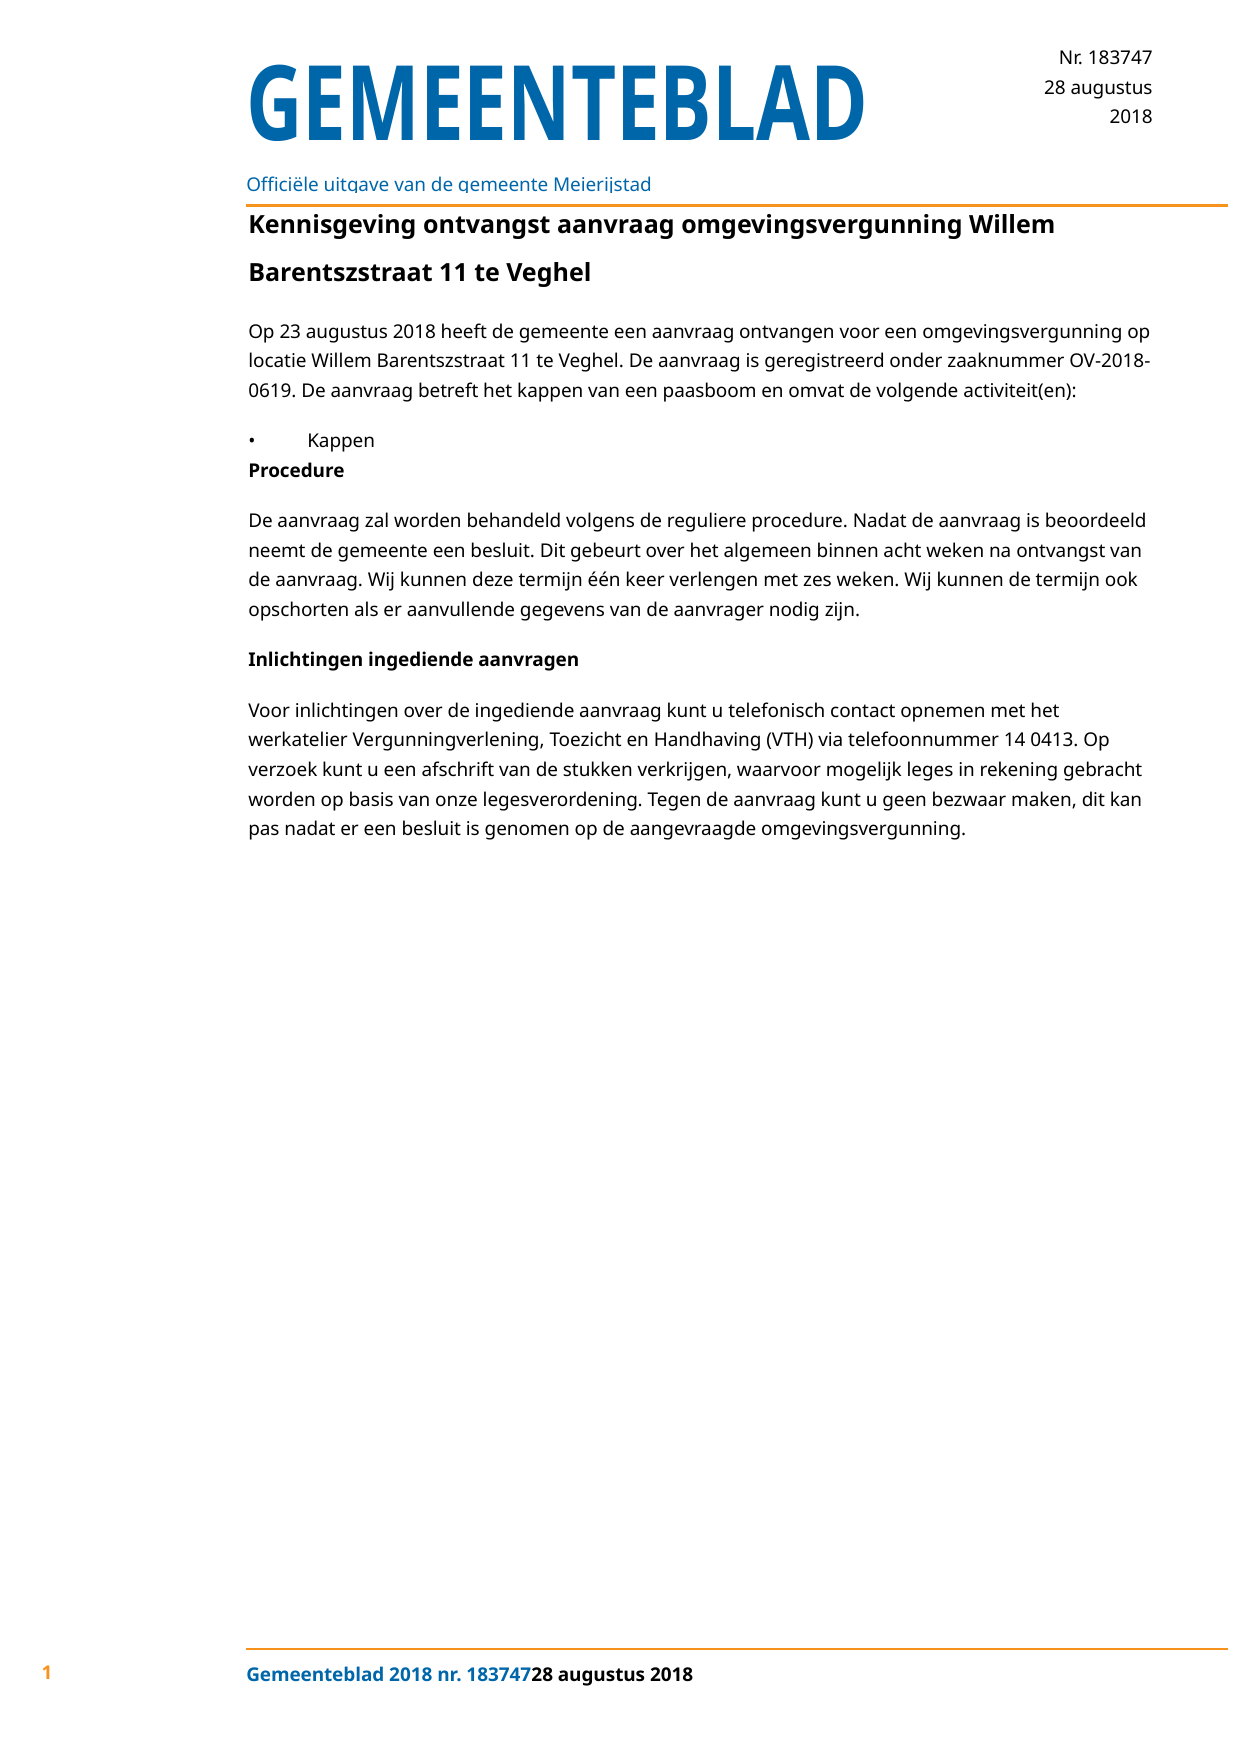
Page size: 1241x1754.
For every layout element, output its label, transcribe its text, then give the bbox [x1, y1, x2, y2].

text Voor inlichtingen over de ingediende aanvraag kunt u telefonisch contact opnemen met het werkatelier Vergunningverlening, Toezicht en Handhaving (VTH) via telefoonnummer 14 0413. Op verzoek kunt u een afschrift van de stukken verkrijgen, waarvoor mogelijk leges in rekening gebracht worden op basis van onze legesverordening. Tegen de aanvraag kunt u geen bezwaar maken, dit kan pas nadat er een besluit is genomen op de aangevraagde omgevingsvergunning. [248, 697, 1152, 841]
text Procedure [248, 457, 1152, 483]
text Kennisgeving ontvangst aanvraag omgevingsvergunning Willem Barentszstraat 11 te Veghel [248, 207, 1152, 288]
picture [41, 47, 231, 172]
text De aanvraag zal worden behandeld volgens de reguliere procedure. Nadat de aanvraag is beoordeeld neemt de gemeente een besluit. Dit gebeurt over het algemeen binnen acht weken na ontvangst van de aanvraag. Wij kunnen deze termijn één keer verlengen met zes weken. Wij kunnen de termijn ook opschorten als er aanvullende gegevens van de aanvrager nodig zijn. [248, 507, 1152, 622]
list Kappen [248, 427, 1152, 453]
text Inlichtingen ingediende aanvragen [248, 647, 1152, 672]
text Op 23 augustus 2018 heeft de gemeente een aanvraag ontvangen voor een omgevingsvergunning op locatie Willem Barentszstraat 11 te Veghel. De aanvraag is geregistreerd onder zaaknummer OV-2018-0619. De aanvraag betreft het kappen van een paasboom en omvat de volgende activiteit(en): [248, 318, 1152, 403]
